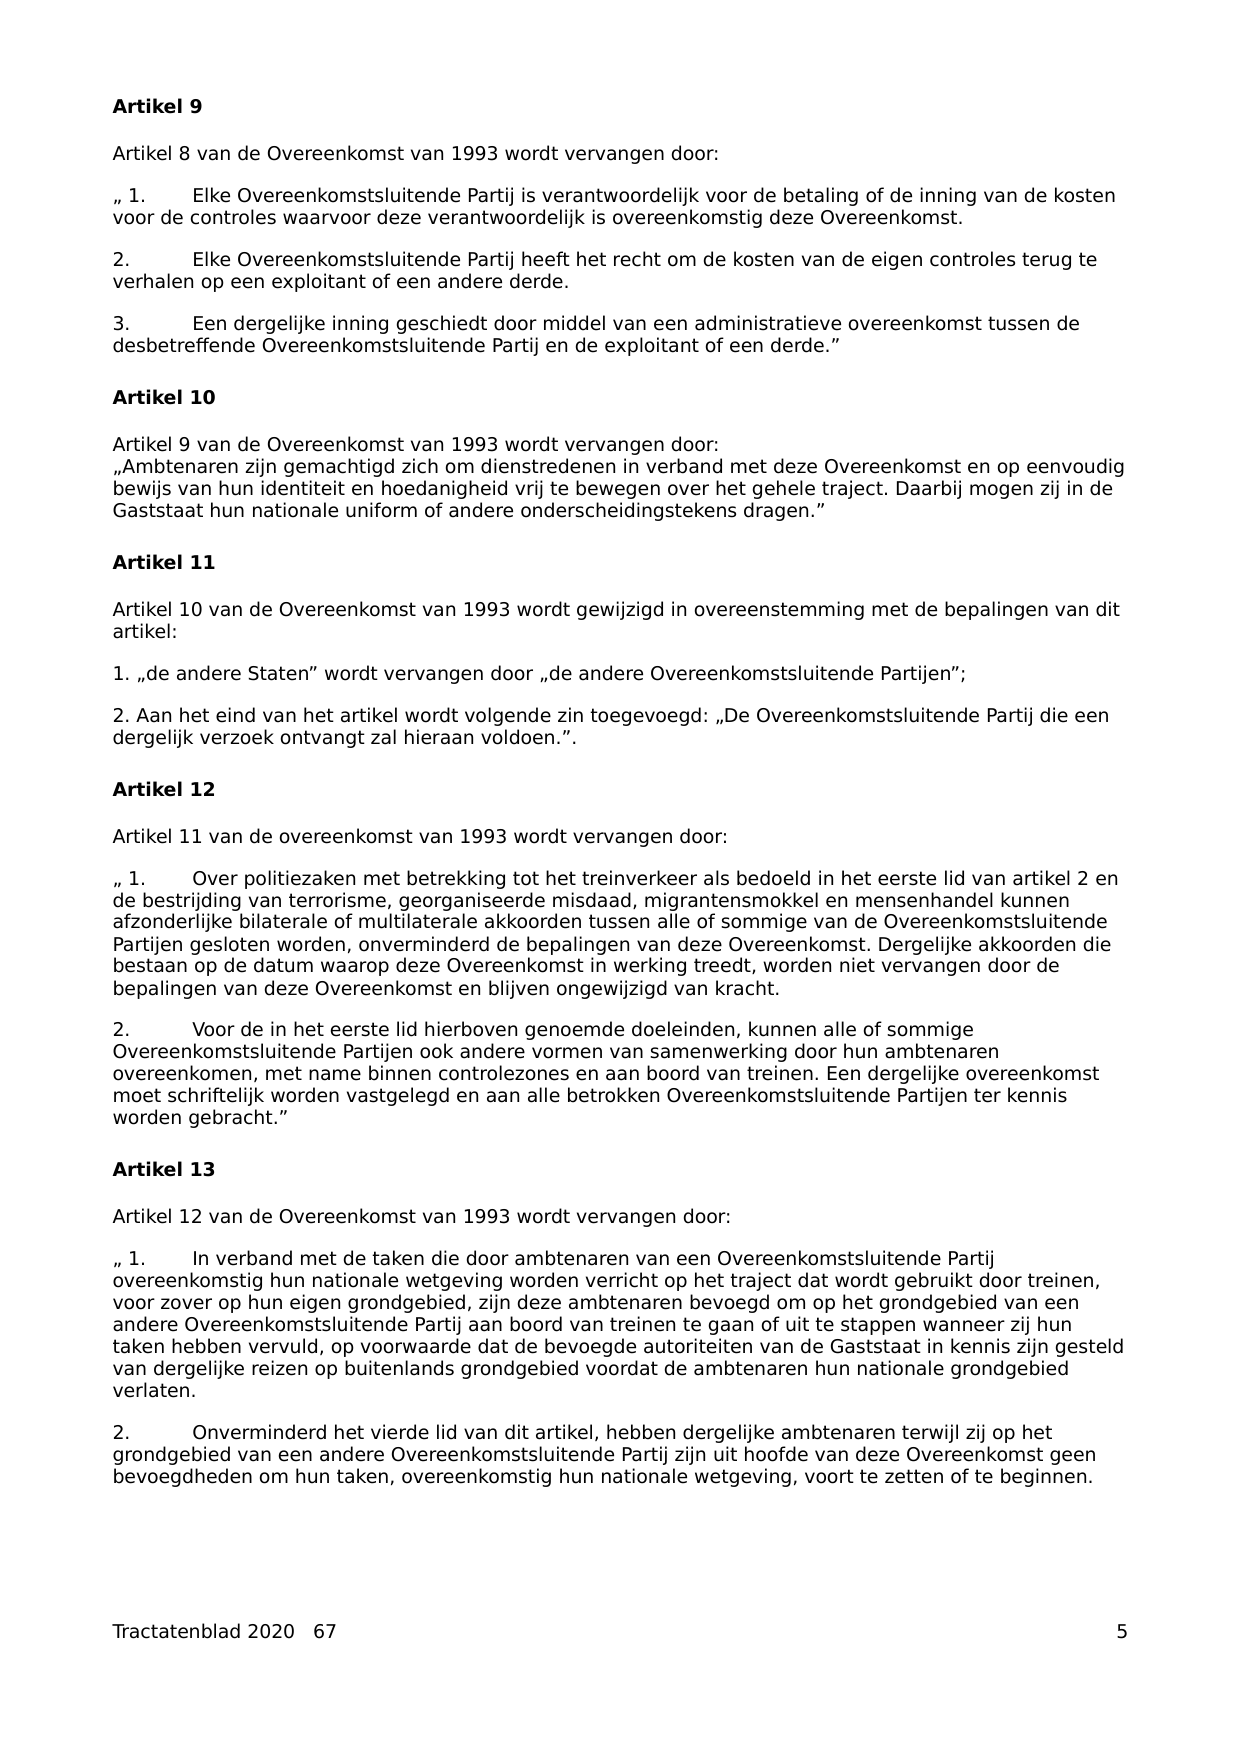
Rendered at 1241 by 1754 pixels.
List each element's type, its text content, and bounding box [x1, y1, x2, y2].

text „ 1. In verband met de taken die door ambtenaren van een Overeenkomstsluitende Partij overeenkomstig hun nationale wetgeving worden verricht op het traject dat wordt gebruikt door treinen, voor zover op hun eigen grondgebied, zijn deze ambtenaren bevoegd om op het grondgebied van een andere Overeenkomstsluitende Partij aan boord van treinen te gaan of uit te stappen wanneer zij hun taken hebben vervuld, op voorwaarde dat de bevoegde autoriteiten van de Gaststaat in kennis zijn gesteld van dergelijke reizen op buitenlands grondgebied voordat de ambtenaren hun nationale grondgebied verlaten. [112, 1248, 1128, 1402]
subtitle Artikel 12 [112, 778, 1128, 801]
text 2. Elke Overeenkomstsluitende Partij heeft het recht om de kosten van de eigen controles terug te verhalen op een exploitant of een andere derde. [112, 249, 1128, 293]
subtitle Artikel 10 [112, 387, 1128, 409]
subtitle Artikel 13 [112, 1159, 1128, 1181]
subtitle Artikel 11 [112, 552, 1128, 574]
text Artikel 11 van de overeenkomst van 1993 wordt vervangen door: [112, 826, 1128, 847]
text Artikel 8 van de Overeenkomst van 1993 wordt vervangen door: [112, 143, 1128, 165]
text 2. Voor de in het eerste lid hierboven genoemde doeleinden, kunnen alle of sommige Overeenkomstsluitende Partijen ook andere vormen van samenwerking door hun ambtenaren overeenkomen, met name binnen controlezones en aan boord van treinen. Een dergelijke overeenkomst moet schriftelijk worden vastgelegd en aan alle betrokken Overeenkomstsluitende Partijen ter kennis worden gebracht.” [112, 1019, 1128, 1129]
text Artikel 12 van de Overeenkomst van 1993 wordt vervangen door: [112, 1206, 1128, 1228]
text 3. Een dergelijke inning geschiedt door middel van een administratieve overeenkomst tussen de desbetreffende Overeenkomstsluitende Partij en de exploitant of een derde.” [112, 313, 1128, 357]
text „Ambtenaren zijn gemachtigd zich om dienstredenen in verband met deze Overeenkomst en op eenvoudig bewijs van hun identiteit en hoedanigheid vrij te bewegen over het gehele traject. Daarbij mogen zij in de Gaststaat hun nationale uniform of andere onderscheidingstekens dragen.” [112, 456, 1128, 522]
text „ 1. Elke Overeenkomstsluitende Partij is verantwoordelijk voor de betaling of de inning van de kosten voor de controles waarvoor deze verantwoordelijk is overeenkomstig deze Overeenkomst. [112, 185, 1128, 229]
text 2. Aan het eind van het artikel wordt volgende zin toegevoegd: „De Overeenkomstsluitende Partij die een dergelijk verzoek ontvangt zal hieraan voldoen.”. [112, 704, 1128, 748]
subtitle Artikel 9 [112, 96, 1128, 118]
text 1. „de andere Staten” wordt vervangen door „de andere Overeenkomstsluitende Partijen”; [112, 663, 1128, 684]
text 2. Onverminderd het vierde lid van dit artikel, hebben dergelijke ambtenaren terwijl zij op het grondgebied van een andere Overeenkomstsluitende Partij zijn uit hoofde van deze Overeenkomst geen bevoegdheden om hun taken, overeenkomstig hun nationale wetgeving, voort te zetten of te beginnen. [112, 1422, 1128, 1488]
text Artikel 9 van de Overeenkomst van 1993 wordt vervangen door: [112, 434, 1128, 456]
text Artikel 10 van de Overeenkomst van 1993 wordt gewijzigd in overeenstemming met de bepalingen van dit artikel: [112, 599, 1128, 643]
text „ 1. Over politiezaken met betrekking tot het treinverkeer als bedoeld in het eerste lid van artikel 2 en de bestrijding van terrorisme, georganiseerde misdaad, migrantensmokkel en mensenhandel kunnen afzonderlijke bilaterale of multilaterale akkoorden tussen alle of sommige van de Overeenkomstsluitende Partijen gesloten worden, onverminderd de bepalingen van deze Overeenkomst. Dergelijke akkoorden die bestaan op de datum waarop deze Overeenkomst in werking treedt, worden niet vervangen door de bepalingen van deze Overeenkomst en blijven ongewijzigd van kracht. [112, 867, 1128, 999]
